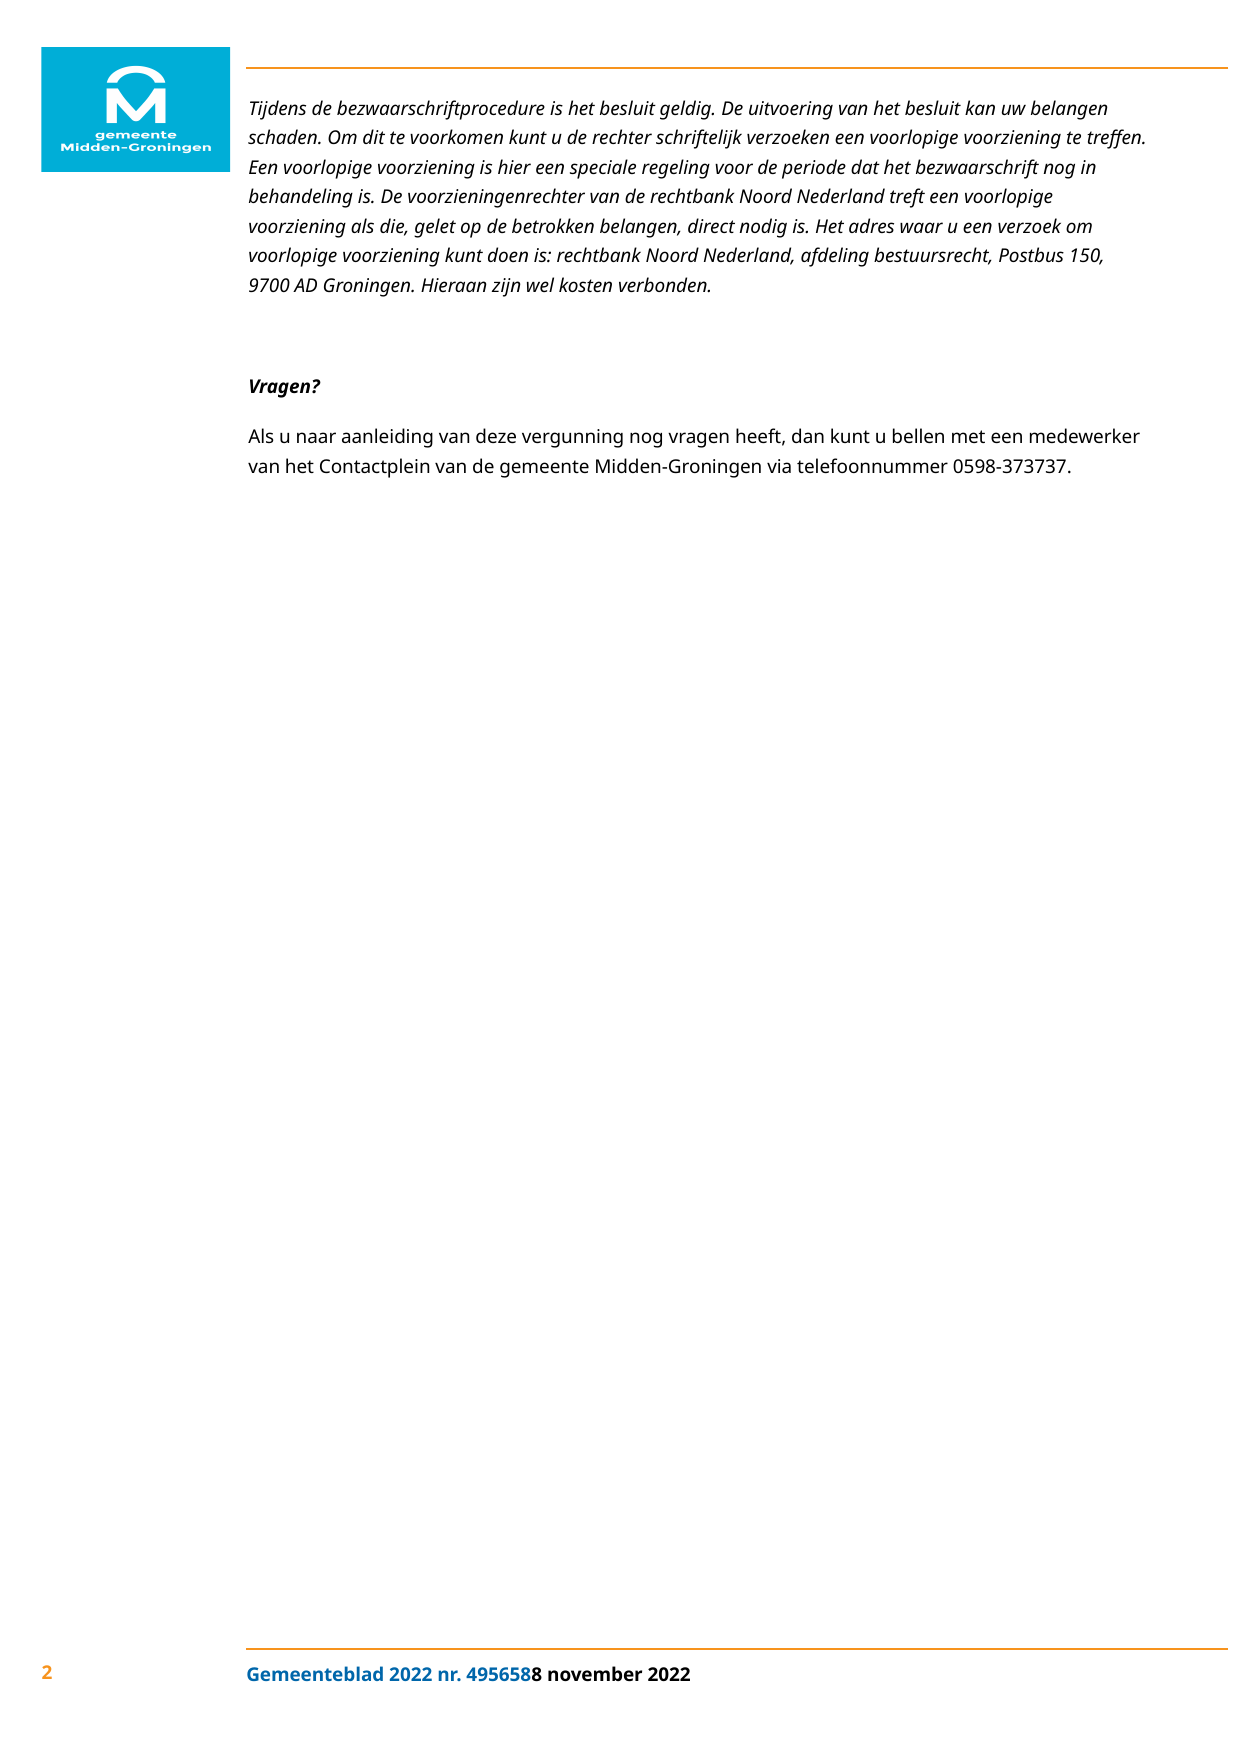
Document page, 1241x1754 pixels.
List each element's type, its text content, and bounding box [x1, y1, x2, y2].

picture [184, 146, 190, 153]
picture [108, 66, 164, 82]
text Tijdens de bezwaarschriftprocedure is het besluit geldig. De uitvoering van het besluit kan uw belangen schaden. Om dit te voorkomen kunt u de rechter schriftelijk verzoeken een voorlopige voorziening te treffen. Een voorlopige voorziening is hier een speciale regeling voor de periode dat het bezwaarschrift nog in behandeling is. De voorzieningenrechter van de rechtbank Noord Nederland treft een voorlopige voorziening als die, gelet op de betrokken belangen, direct nodig is. Het adres waar u een verzoek om voorlopige voorziening kunt doen is: rechtbank Noord Nederland, afdeling bestuursrecht, Postbus 150, 9700 AD Groningen. Hieraan zijn wel kosten verbonden. [248, 95, 1152, 298]
text Als u naar aanleiding van deze vergunning nog vragen heeft, dan kunt u bellen met een medewerker van het Contactplein van de gemeente Midden-Groningen via telefoonnummer 0598-373737. [248, 423, 1152, 479]
picture [107, 89, 165, 122]
text Vragen? [248, 373, 1152, 399]
